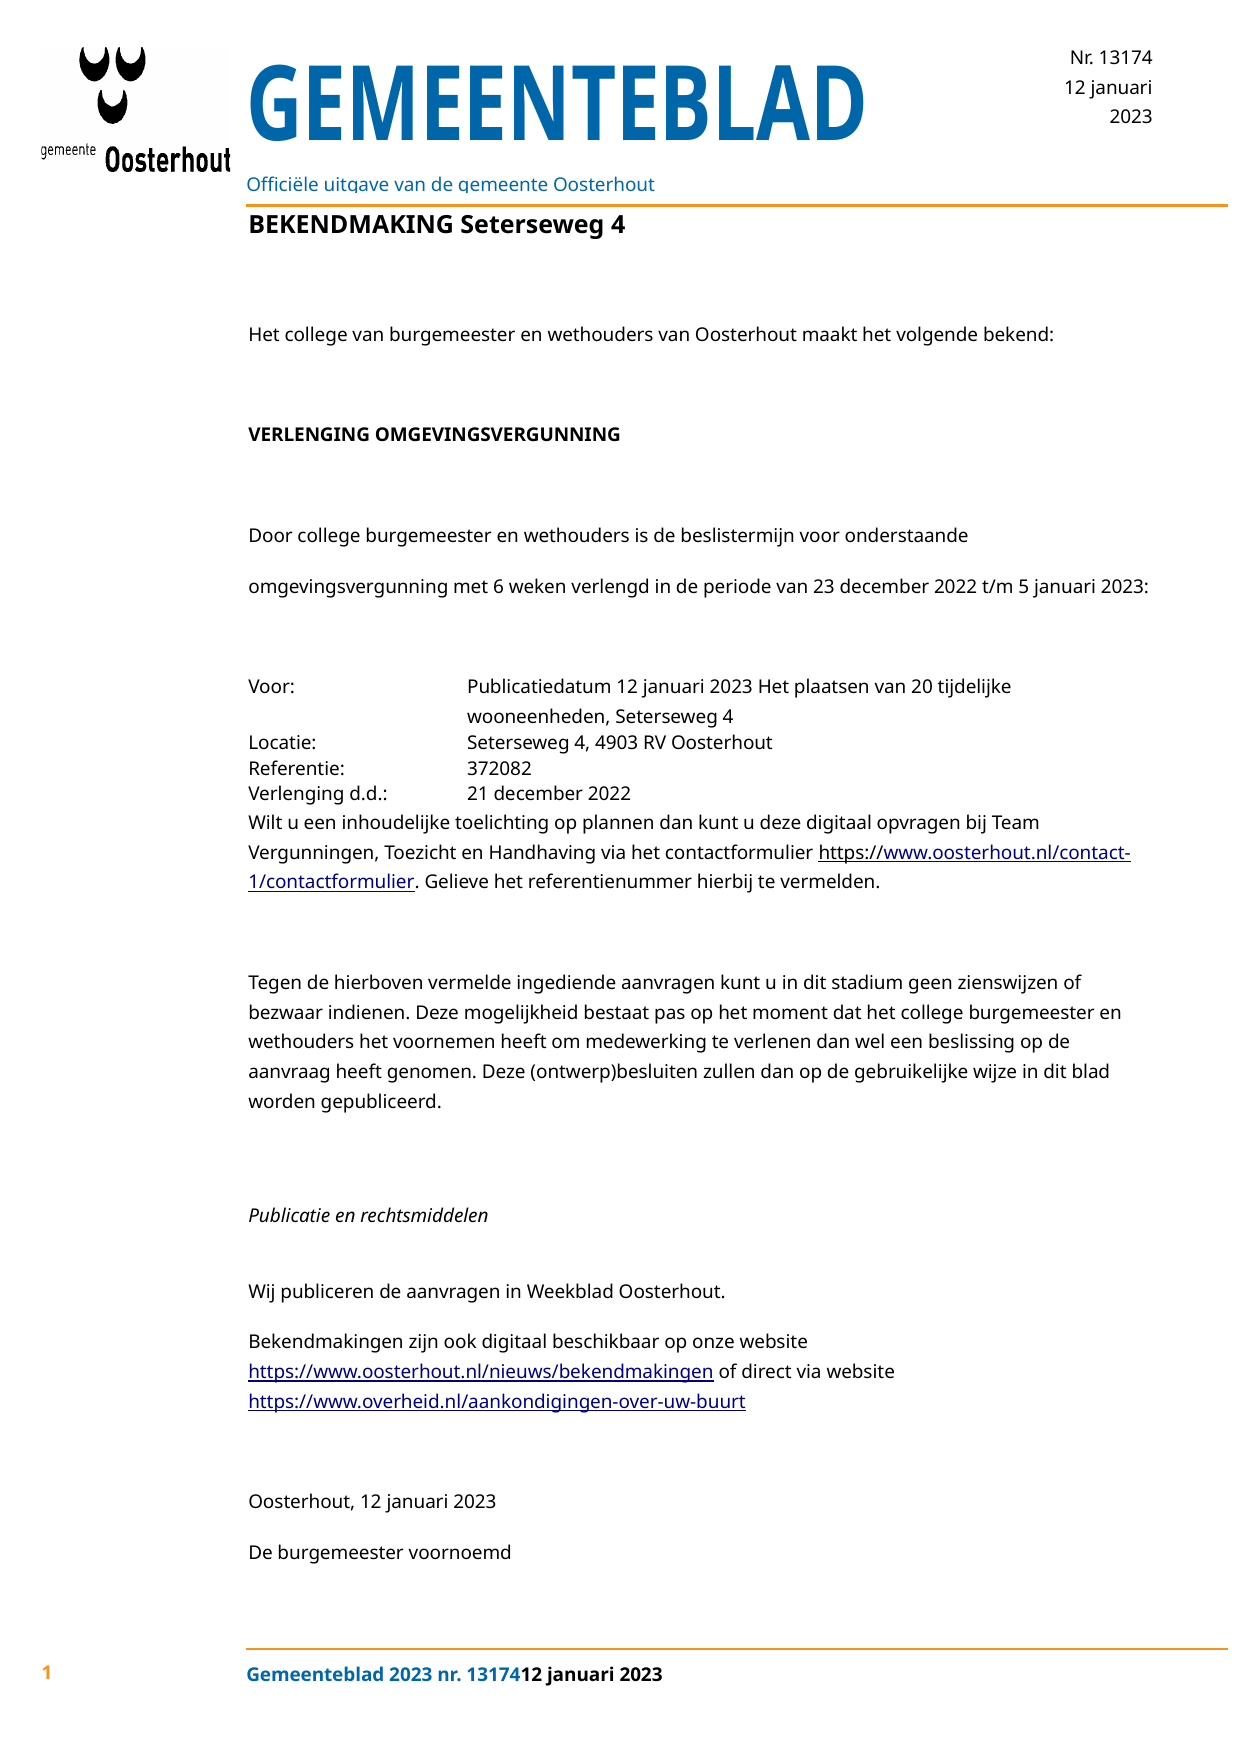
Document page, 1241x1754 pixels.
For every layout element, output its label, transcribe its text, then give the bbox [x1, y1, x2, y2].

table_cell 372082 [467, 755, 1152, 781]
picture [41, 47, 231, 172]
text Wij publiceren de aanvragen in Weekblad Oosterhout. [248, 1278, 1152, 1304]
table_header Publicatiedatum 12 januari 2023 Het plaatsen van 20 tijdelijke wooneenheden, Seterseweg 4 [467, 674, 1152, 729]
text Door college burgemeester en wethouders is de beslistermijn voor onderstaande [248, 522, 1152, 548]
text Het college van burgemeester en wethouders van Oosterhout maakt het volgende bekend: [248, 321, 1152, 346]
text Publicatie en rechtsmiddelen [248, 1202, 1152, 1228]
table_cell Referentie: [248, 755, 467, 781]
table_header Voor: [248, 674, 467, 729]
text VERLENGING OMGEVINGSVERGUNNING [248, 422, 1152, 447]
table_cell Locatie: [248, 729, 467, 755]
table_cell Seterseweg 4, 4903 RV Oosterhout [467, 729, 1152, 755]
text Bekendmakingen zijn ook digitaal beschikbaar op onze website https://www.oosterhout.nl/nieuws/bekendmakingen of direct via website https://www.overheid.nl/aankondigingen-over-uw-buurt [248, 1329, 1152, 1414]
text Wilt u een inhoudelijke toelichting op plannen dan kunt u deze digitaal opvragen bij Team Vergunningen, Toezicht en Handhaving via het contactformulier https://www.oosterhout.nl/contact-1/contactformulier. Gelieve het referentienummer hierbij te vermelden. [248, 809, 1152, 894]
text Oosterhout, 12 januari 2023 [248, 1489, 1152, 1514]
text De burgemeester voornoemd [248, 1539, 1152, 1565]
text Tegen de hierboven vermelde ingediende aanvragen kunt u in dit stadium geen zienswijzen of bezwaar indienen. Deze mogelijkheid bestaat pas op het moment dat het college burgemeester en wethouders het voornemen heeft om medewerking te verlenen dan wel een beslissing op de aanvraag heeft genomen. Deze (ontwerp)besluiten zullen dan op de gebruikelijke wijze in dit blad worden gepubliceerd. [248, 969, 1152, 1113]
table_cell Verlenging d.d.: [248, 781, 467, 806]
text BEKENDMAKING Seterseweg 4 [248, 207, 1152, 241]
text omgevingsvergunning met 6 weken verlengd in de periode van 23 december 2022 t/m 5 januari 2023: [248, 573, 1152, 598]
table_cell 21 december 2022 [467, 781, 1152, 806]
